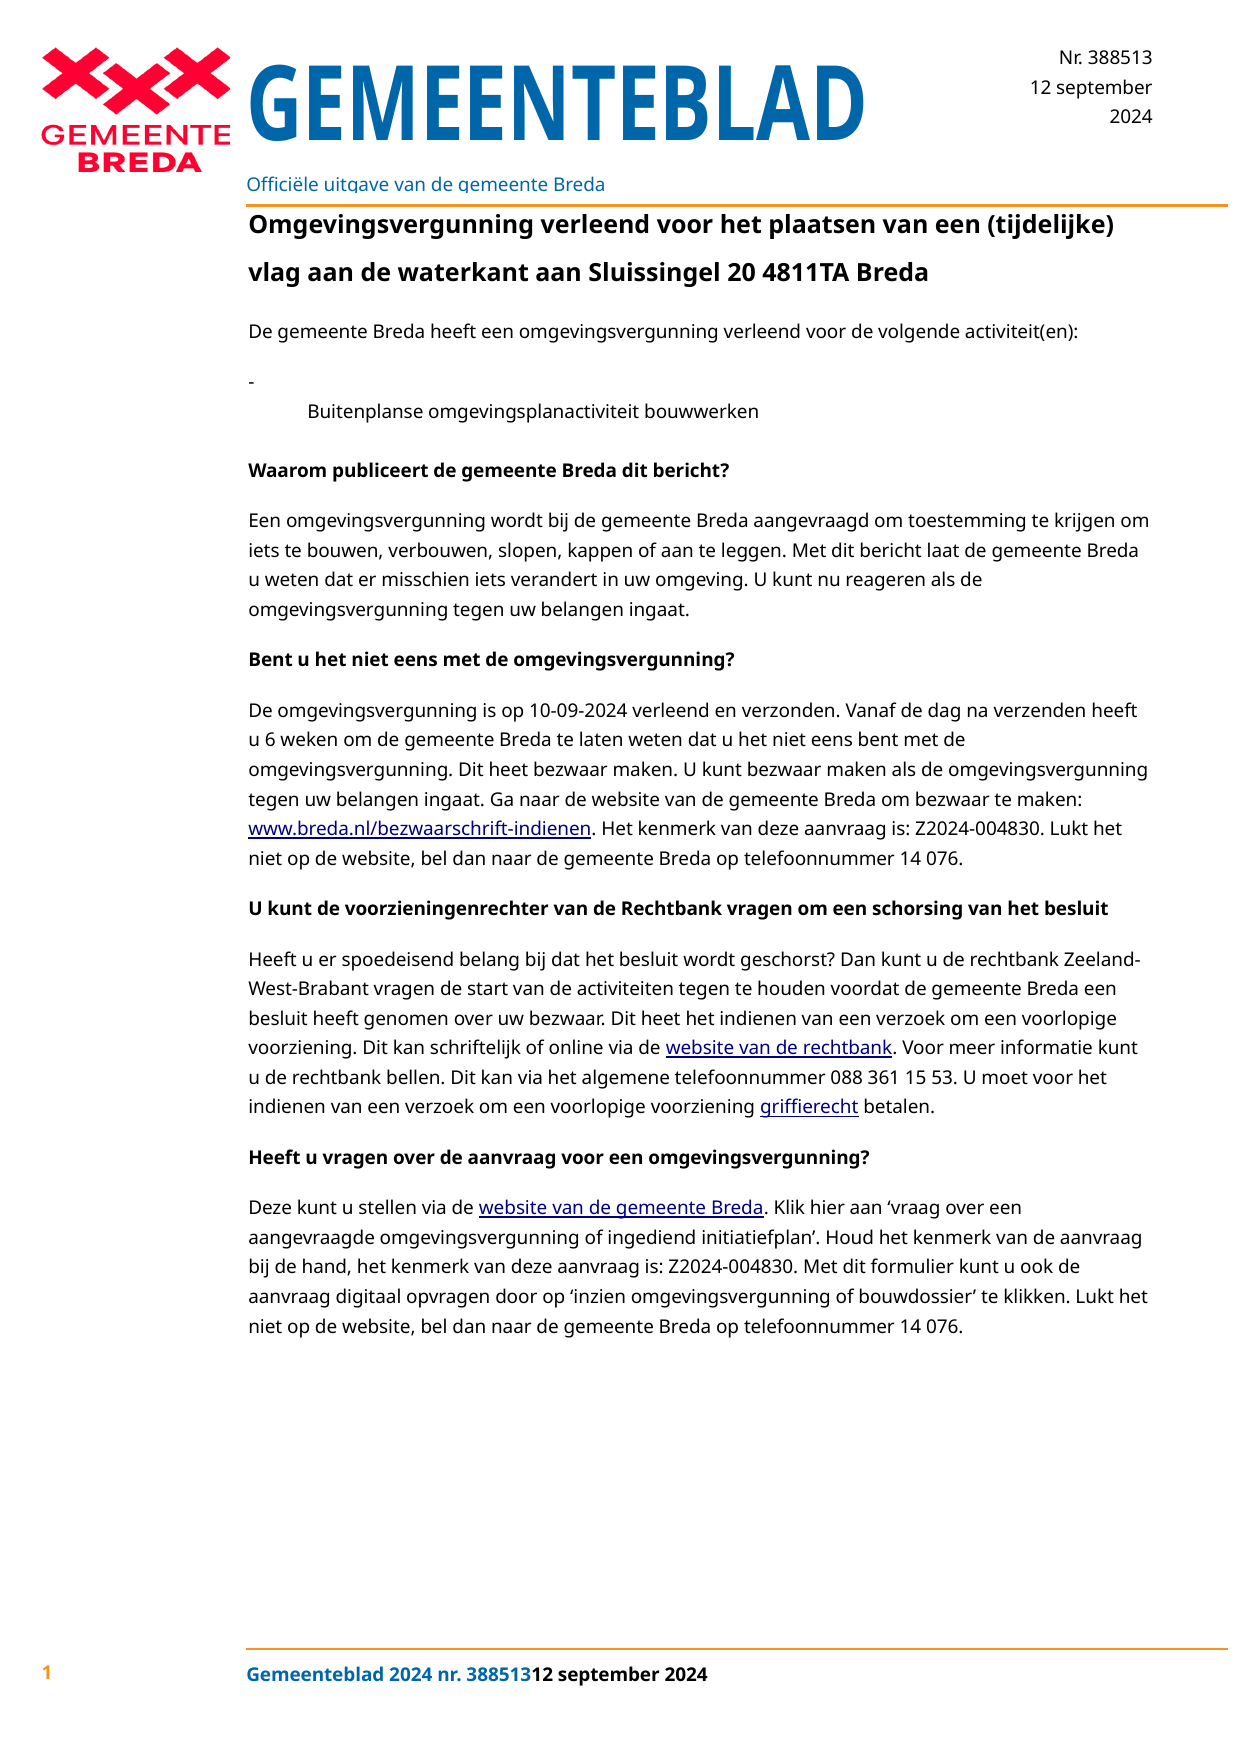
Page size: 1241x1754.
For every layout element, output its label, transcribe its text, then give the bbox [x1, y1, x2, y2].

text Bent u het niet eens met de omgevingsvergunning? [248, 647, 1152, 672]
text De gemeente Breda heeft een omgevingsvergunning verleend voor de volgende activiteit(en): [248, 318, 1152, 344]
text De omgevingsvergunning is op 10-09-2024 verleend en verzonden. Vanaf de dag na verzenden heeft u 6 weken om de gemeente Breda te laten weten dat u het niet eens bent met de omgevingsvergunning. Dit heet bezwaar maken. U kunt bezwaar maken als de omgevingsvergunning tegen uw belangen ingaat. Ga naar de website van de gemeente Breda om bezwaar te maken: www.breda.nl/bezwaarschrift-indienen. Het kenmerk van deze aanvraag is: Z2024-004830. Lukt het niet op de website, bel dan naar de gemeente Breda op telefoonnummer 14 076. [248, 697, 1152, 871]
list Buitenplanse omgevingsplanactiviteit bouwwerken [248, 398, 1152, 424]
picture [41, 47, 231, 172]
text Deze kunt u stellen via de website van de gemeente Breda. Klik hier aan ‘vraag over een aangevraagde omgevingsvergunning of ingediend initiatiefplan’. Houd het kenmerk van de aanvraag bij de hand, het kenmerk van deze aanvraag is: Z2024-004830. Met dit formulier kunt u ook de aanvraag digitaal opvragen door op ‘inzien omgevingsvergunning of bouwdossier’ te klikken. Lukt het niet op de website, bel dan naar de gemeente Breda op telefoonnummer 14 076. [248, 1194, 1152, 1339]
text U kunt de voorzieningenrechter van de Rechtbank vragen om een schorsing van het besluit [248, 895, 1152, 921]
text Omgevingsvergunning verleend voor het plaatsen van een (tijdelijke) vlag aan de waterkant aan Sluissingel 20 4811TA Breda [248, 207, 1152, 288]
text Waarom publiceert de gemeente Breda dit bericht? [248, 457, 1152, 483]
text Een omgevingsvergunning wordt bij de gemeente Breda aangevraagd om toestemming te krijgen om iets te bouwen, verbouwen, slopen, kappen of aan te leggen. Met dit bericht laat de gemeente Breda u weten dat er misschien iets verandert in uw omgeving. U kunt nu reageren als de omgevingsvergunning tegen uw belangen ingaat. [248, 507, 1152, 622]
text Heeft u er spoedeisend belang bij dat het besluit wordt geschorst? Dan kunt u de rechtbank Zeeland-West-Brabant vragen de start van de activiteiten tegen te houden voordat de gemeente Breda een besluit heeft genomen over uw bezwaar. Dit heet het indienen van een verzoek om een voorlopige voorziening. Dit kan schriftelijk of online via de website van de rechtbank. Voor meer informatie kunt u de rechtbank bellen. Dit kan via het algemene telefoonnummer 088 361 15 53. U moet voor het indienen van een verzoek om een voorlopige voorziening griffierecht betalen. [248, 946, 1152, 1119]
text Heeft u vragen over de aanvraag voor een omgevingsvergunning? [248, 1144, 1152, 1170]
